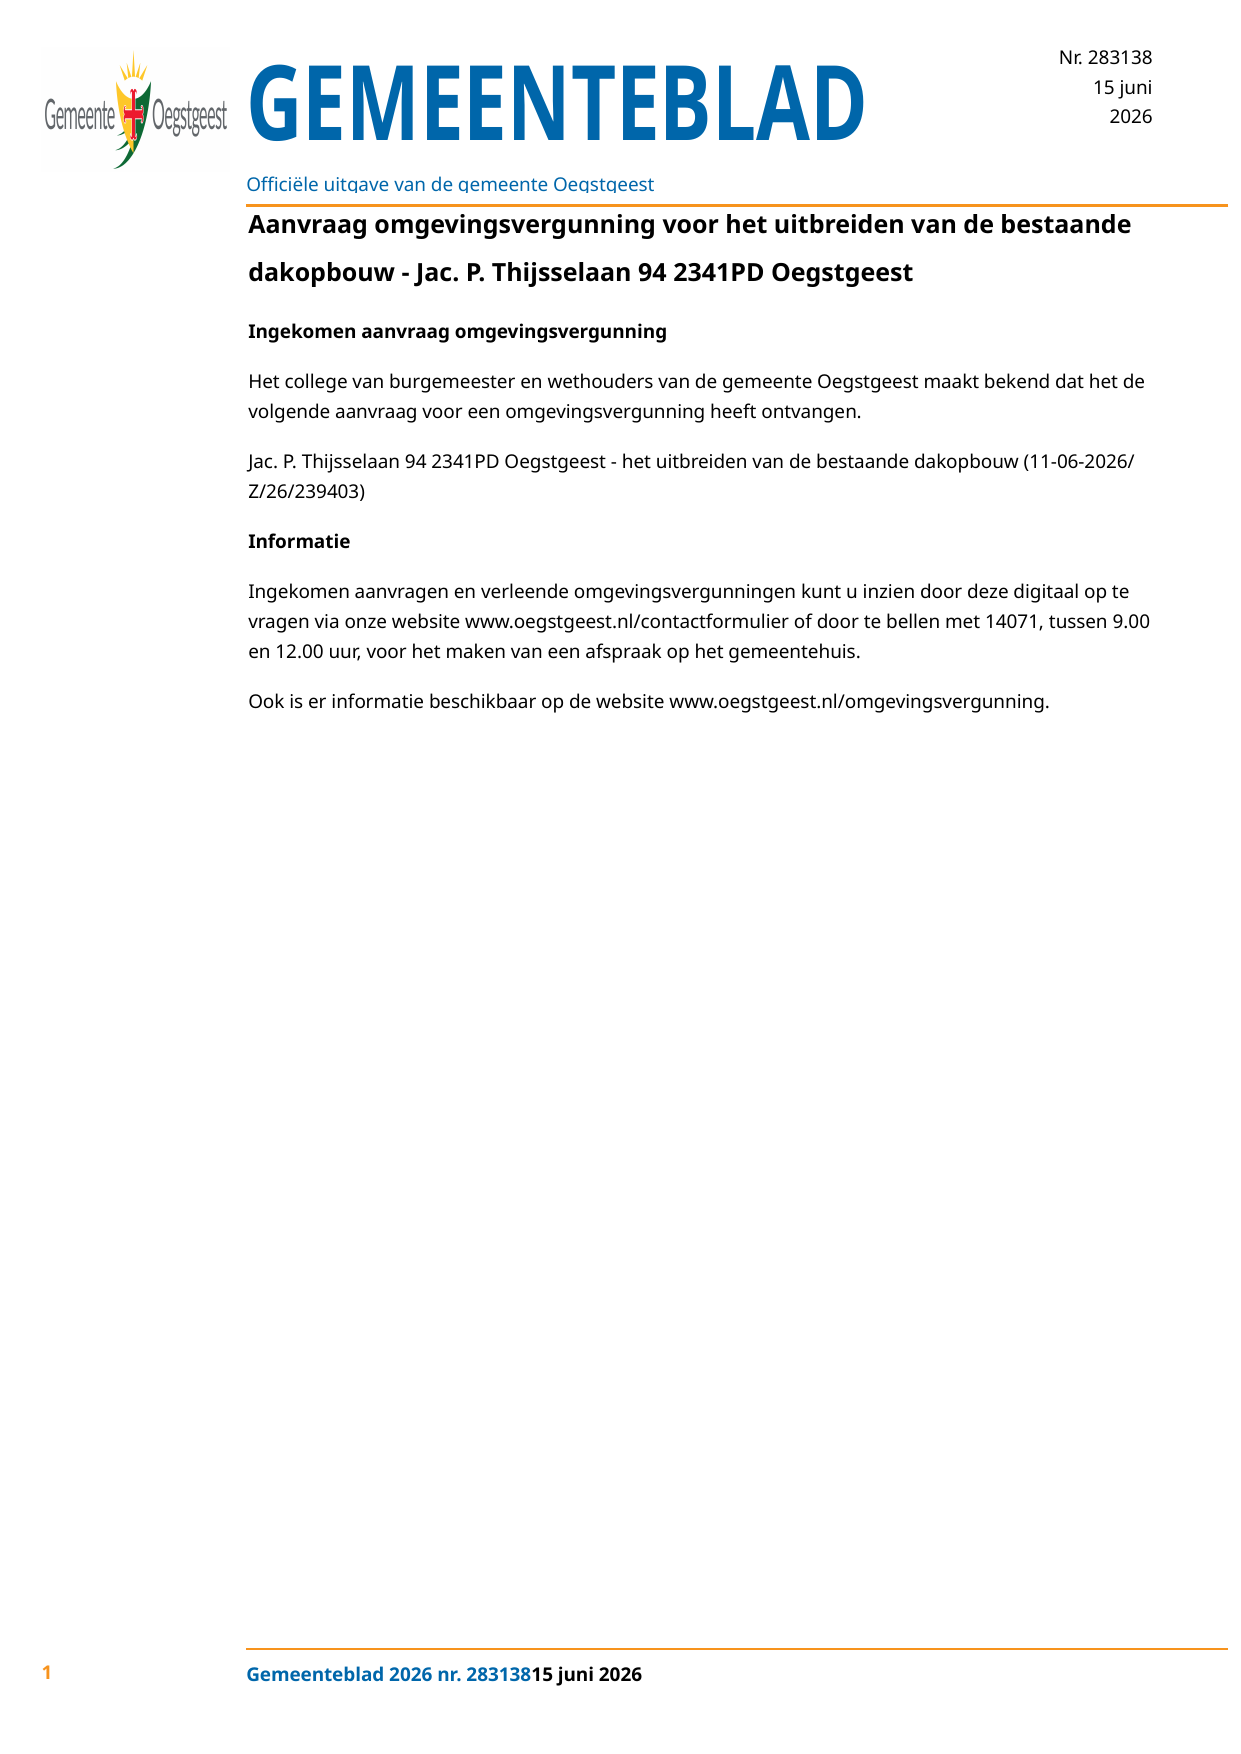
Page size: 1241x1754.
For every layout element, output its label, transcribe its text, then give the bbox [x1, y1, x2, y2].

text Informatie [248, 528, 1152, 554]
text Ook is er informatie beschikbaar op de website www.oegstgeest.nl/omgevingsvergunning. [248, 688, 1152, 714]
text Jac. P. Thijsselaan 94 2341PD Oegstgeest - het uitbreiden van de bestaande dakopbouw (11-06-2026/ Z/26/239403) [248, 448, 1152, 504]
picture [41, 47, 231, 172]
text Het college van burgemeester en wethouders van de gemeente Oegstgeest maakt bekend dat het de volgende aanvraag voor een omgevingsvergunning heeft ontvangen. [248, 368, 1152, 424]
text Aanvraag omgevingsvergunning voor het uitbreiden van de bestaande dakopbouw - Jac. P. Thijsselaan 94 2341PD Oegstgeest [248, 207, 1152, 288]
text Ingekomen aanvragen en verleende omgevingsvergunningen kunt u inzien door deze digitaal op te vragen via onze website www.oegstgeest.nl/contactformulier of door te bellen met 14071, tussen 9.00 en 12.00 uur, voor het maken van een afspraak op het gemeentehuis. [248, 579, 1152, 664]
text Ingekomen aanvraag omgevingsvergunning [248, 318, 1152, 344]
